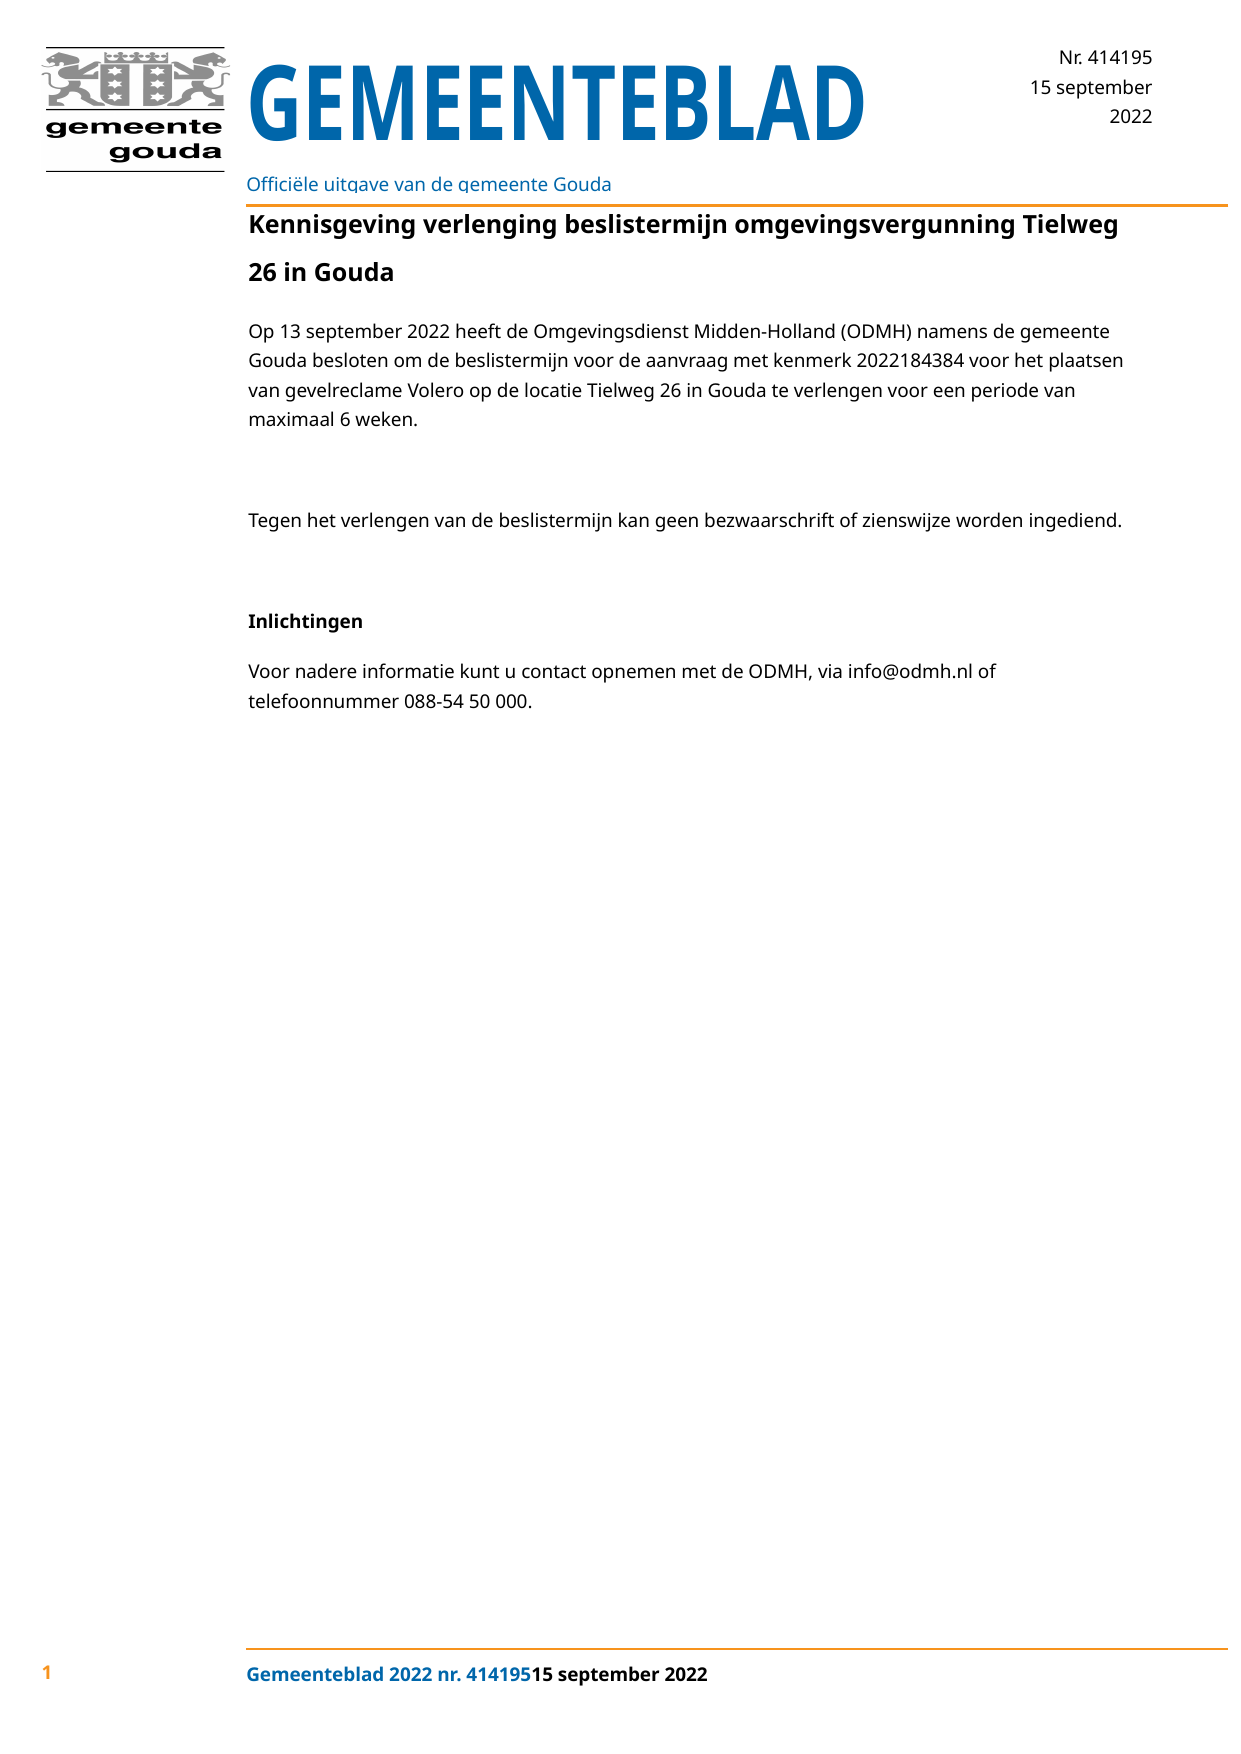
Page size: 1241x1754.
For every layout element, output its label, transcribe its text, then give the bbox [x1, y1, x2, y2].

text Tegen het verlengen van de beslistermijn kan geen bezwaarschrift of zienswijze worden ingediend. [248, 507, 1152, 533]
picture [41, 47, 231, 172]
text Op 13 september 2022 heeft de Omgevingsdienst Midden-Holland (ODMH) namens de gemeente Gouda besloten om de beslistermijn voor de aanvraag met kenmerk 2022184384 voor het plaatsen van gevelreclame Volero op de locatie Tielweg 26 in Gouda te verlengen voor een periode van maximaal 6 weken. [248, 318, 1152, 432]
text Kennisgeving verlenging beslistermijn omgevingsvergunning Tielweg 26 in Gouda [248, 207, 1152, 288]
text Inlichtingen [248, 608, 1152, 634]
text Voor nadere informatie kunt u contact opnemen met de ODMH, via info@odmh.nl of telefoonnummer 088-54 50 000. [248, 659, 1152, 714]
